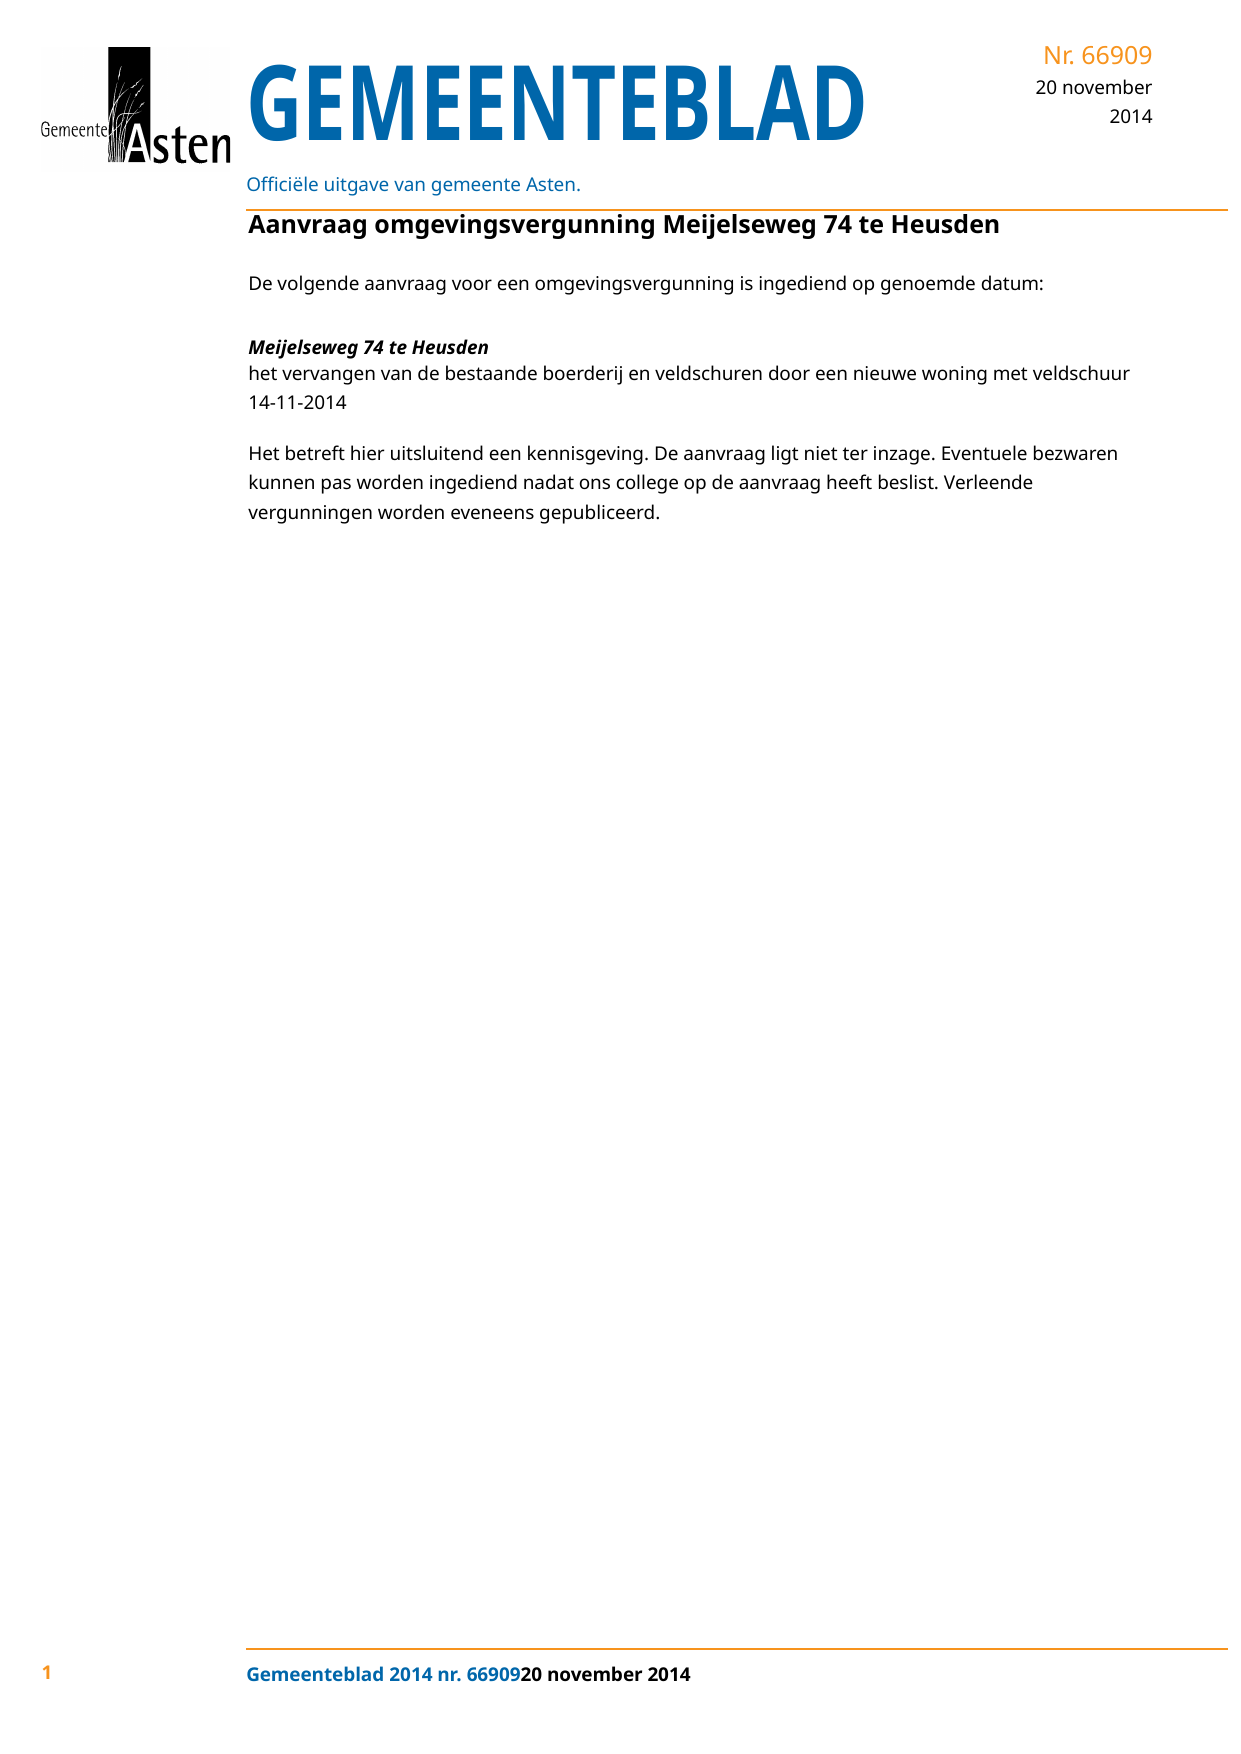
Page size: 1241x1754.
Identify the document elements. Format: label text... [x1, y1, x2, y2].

text het vervangen van de bestaande boerderij en veldschuren door een nieuwe woning met veldschuur 14-11-2014 [248, 360, 1152, 415]
text Meijelseweg 74 te Heusden [248, 334, 1152, 360]
text Aanvraag omgevingsvergunning Meijelseweg 74 te Heusden [248, 211, 1152, 241]
text Het betreft hier uitsluitend een kennisgeving. De aanvraag ligt niet ter inzage. Eventuele bezwaren kunnen pas worden ingediend nadat ons college op de aanvraag heeft beslist. Verleende vergunningen worden eveneens gepubliceerd. [248, 440, 1152, 525]
text De volgende aanvraag voor een omgevingsvergunning is ingediend op genoemde datum: [248, 270, 1152, 296]
picture [41, 47, 231, 172]
